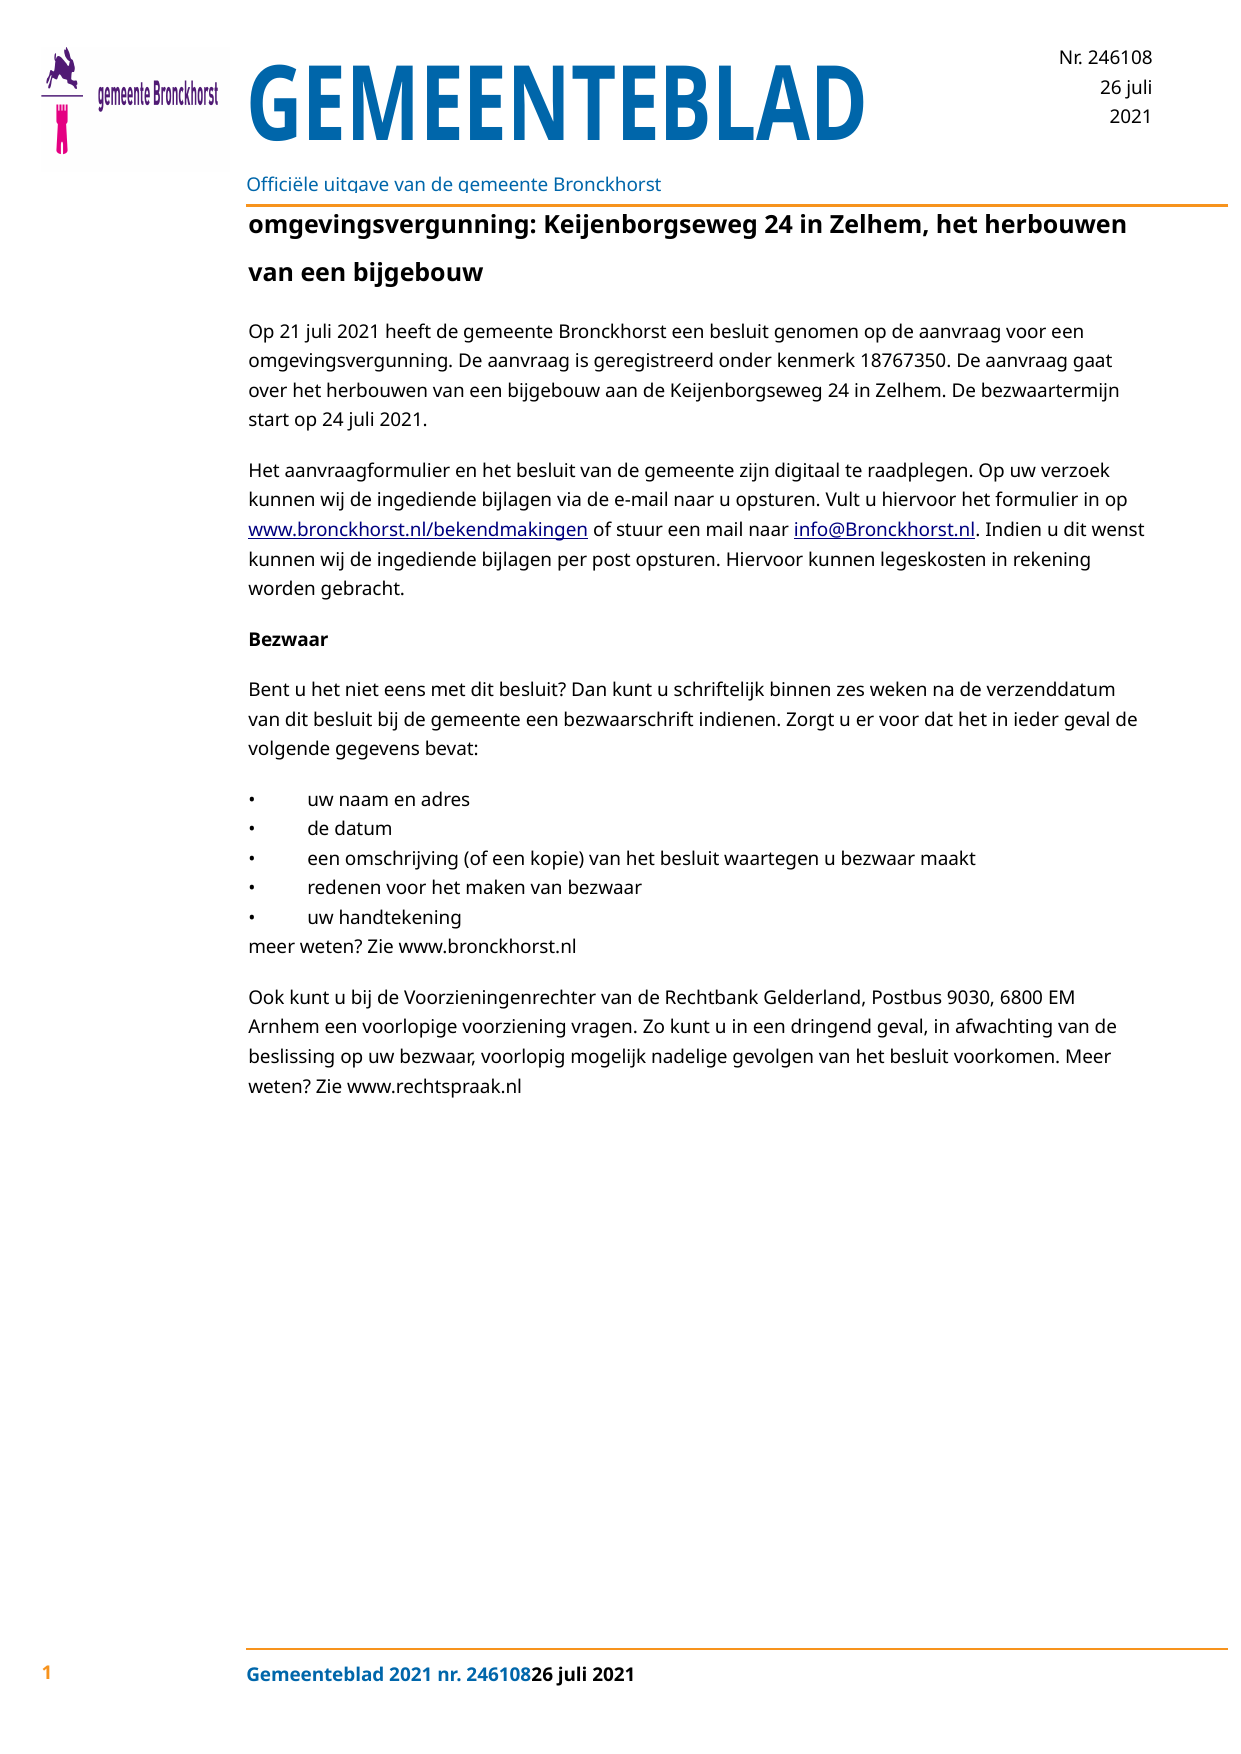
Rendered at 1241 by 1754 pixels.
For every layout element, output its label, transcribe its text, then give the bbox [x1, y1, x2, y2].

text Bent u het niet eens met dit besluit? Dan kunt u schriftelijk binnen zes weken na de verzenddatum van dit besluit bij de gemeente een bezwaarschrift indienen. Zorgt u er voor dat het in ieder geval de volgende gegevens bevat: [248, 676, 1152, 761]
text Op 21 juli 2021 heeft de gemeente Bronckhorst een besluit genomen op de aanvraag voor een omgevingsvergunning. De aanvraag is geregistreerd onder kenmerk 18767350. De aanvraag gaat over het herbouwen van een bijgebouw aan de Keijenborgseweg 24 in Zelhem. De bezwaartermijn start op 24 juli 2021. [248, 318, 1152, 432]
list een omschrijving (of een kopie) van het besluit waartegen u bezwaar maakt [248, 845, 1152, 871]
list uw handtekening [248, 904, 1152, 930]
text omgevingsvergunning: Keijenborgseweg 24 in Zelhem, het herbouwen van een bijgebouw [248, 207, 1152, 288]
text Bezwaar [248, 626, 1152, 652]
list redenen voor het maken van bezwaar [248, 874, 1152, 900]
list uw naam en adres [248, 786, 1152, 812]
text Ook kunt u bij de Voorzieningenrechter van de Rechtbank Gelderland, Postbus 9030, 6800 EM Arnhem een voorlopige voorziening vragen. Zo kunt u in een dringend geval, in afwachting van de beslissing op uw bezwaar, voorlopig mogelijk nadelige gevolgen van het besluit voorkomen. Meer weten? Zie www.rechtspraak.nl [248, 984, 1152, 1099]
list de datum [248, 815, 1152, 841]
text meer weten? Zie www.bronckhorst.nl [248, 934, 1152, 959]
text Het aanvraagformulier en het besluit van de gemeente zijn digitaal te raadplegen. Op uw verzoek kunnen wij de ingediende bijlagen via de e-mail naar u opsturen. Vult u hiervoor het formulier in op www.bronckhorst.nl/bekendmakingen of stuur een mail naar info@Bronckhorst.nl. Indien u dit wenst kunnen wij de ingediende bijlagen per post opsturen. Hiervoor kunnen legeskosten in rekening worden gebracht. [248, 457, 1152, 601]
picture [41, 47, 231, 172]
